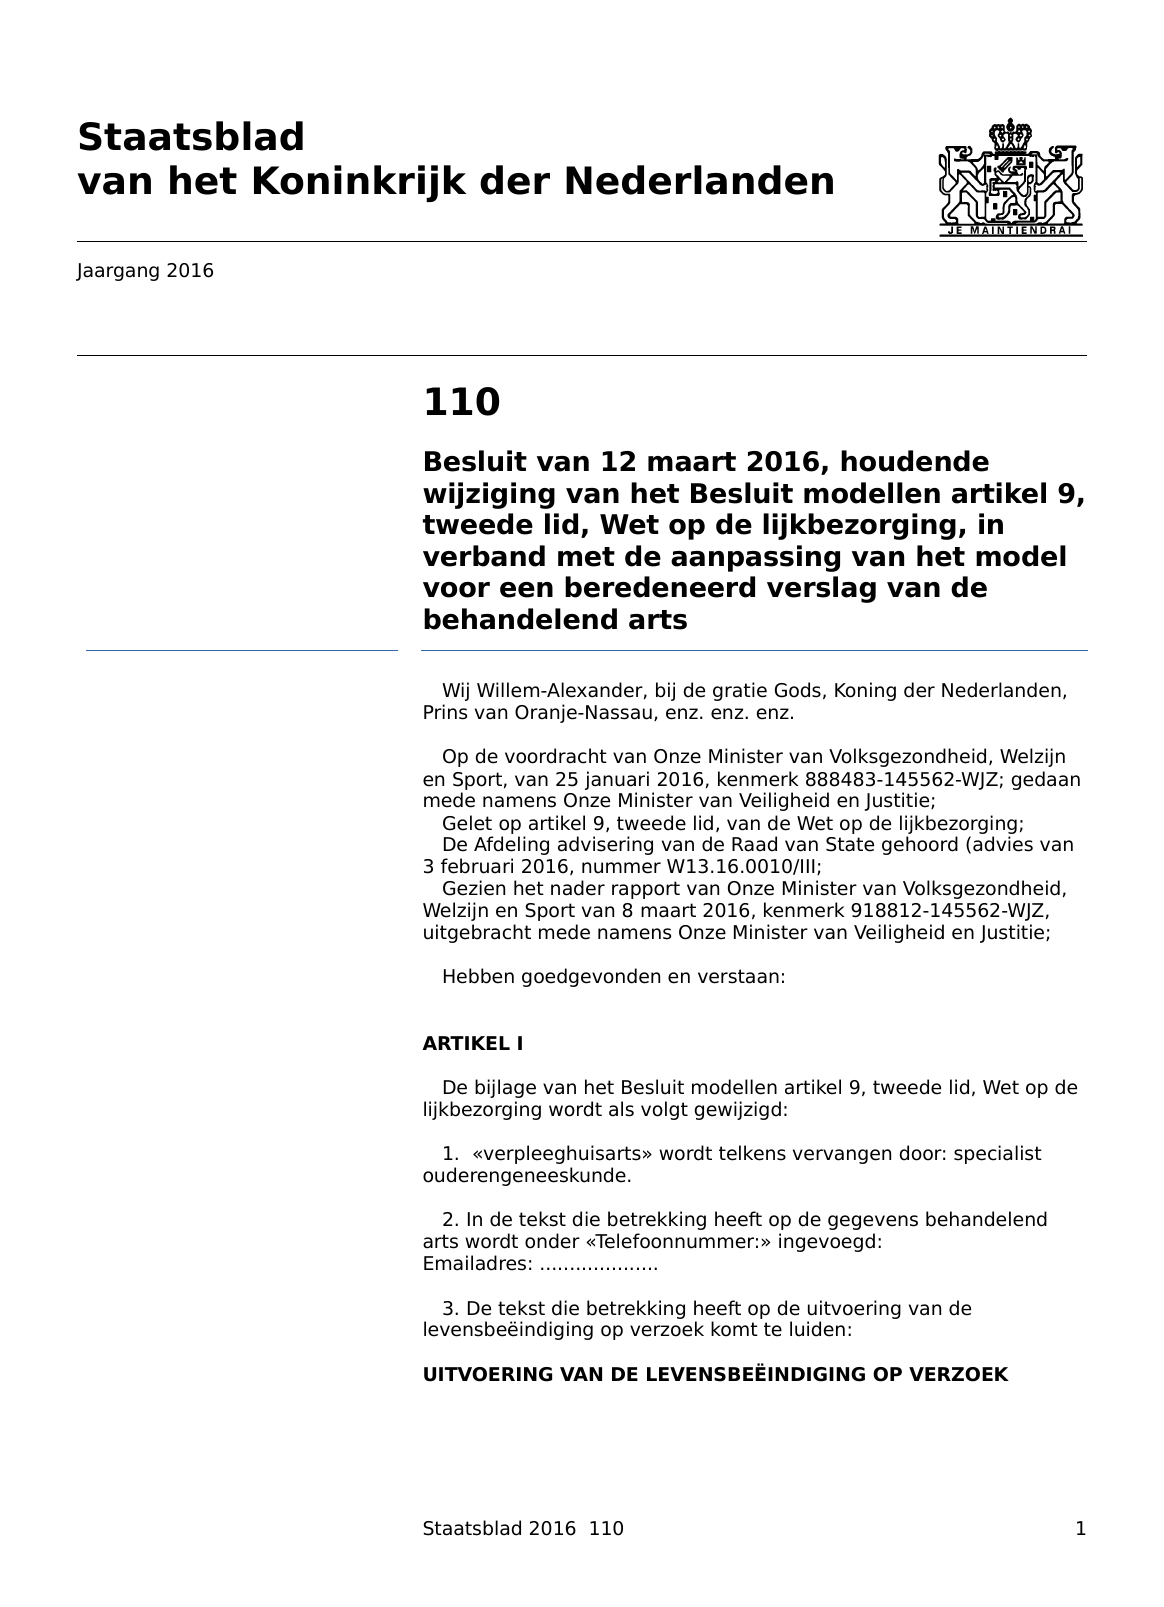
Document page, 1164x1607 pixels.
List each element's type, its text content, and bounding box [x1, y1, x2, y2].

text Besluit van 12 maart 2016, houdende wijziging van het Besluit modellen artikel 9, tweede lid, Wet op de lijkbezorging, in verband met de aanpassing van het model voor een beredeneerd verslag van de behandelend arts [422, 447, 1087, 636]
text 2. In de tekst die betrekking heeft op de gegevens behandelend arts wordt onder «Telefoonnummer:» ingevoegd: Emailadres: .................... [422, 1209, 1087, 1275]
text De Afdeling advisering van de Raad van State gehoord (advies van 3 februari 2016, nummer W13.16.0010/III; [422, 834, 1087, 878]
table_header [886, 100, 1087, 241]
table_cell Jaargang 2016 [77, 242, 1087, 355]
text 1. «verpleeghuisarts» wordt telkens vervangen door: specialist ouderengeneeskunde. [422, 1143, 1087, 1187]
text Gelet op artikel 9, tweede lid, van de Wet op de lijkbezorging; [422, 812, 1087, 834]
picture [936, 115, 1087, 240]
text Hebben goedgevonden en verstaan: [422, 966, 1087, 988]
text Gezien het nader rapport van Onze Minister van Volksgezondheid, Welzijn en Sport van 8 maart 2016, kenmerk 918812-145562-WJZ, uitgebracht mede namens Onze Minister van Veiligheid en Justitie; [422, 878, 1087, 944]
subtitle 110 [422, 381, 1087, 424]
subtitle UITVOERING VAN DE LEVENSBEËINDIGING OP VERZOEK [422, 1363, 1087, 1386]
text Wij Willem-Alexander, bij de gratie Gods, Koning der Nederlanden, Prins van Oranje-Nassau, enz. enz. enz. [422, 680, 1087, 724]
text 3. De tekst die betrekking heeft op de uitvoering van de levensbeëindiging op verzoek komt te luiden: [422, 1297, 1087, 1341]
subtitle ARTIKEL I [422, 1033, 1087, 1055]
table_header Staatsblad van het Koninkrijk der Nederlanden [77, 100, 886, 241]
text De bijlage van het Besluit modellen artikel 9, tweede lid, Wet op de lijkbezorging wordt als volgt gewijzigd: [422, 1077, 1087, 1121]
text Op de voordracht van Onze Minister van Volksgezondheid, Welzijn en Sport, van 25 januari 2016, kenmerk 888483-145562-WJZ; gedaan mede namens Onze Minister van Veiligheid en Justitie; [422, 746, 1087, 812]
